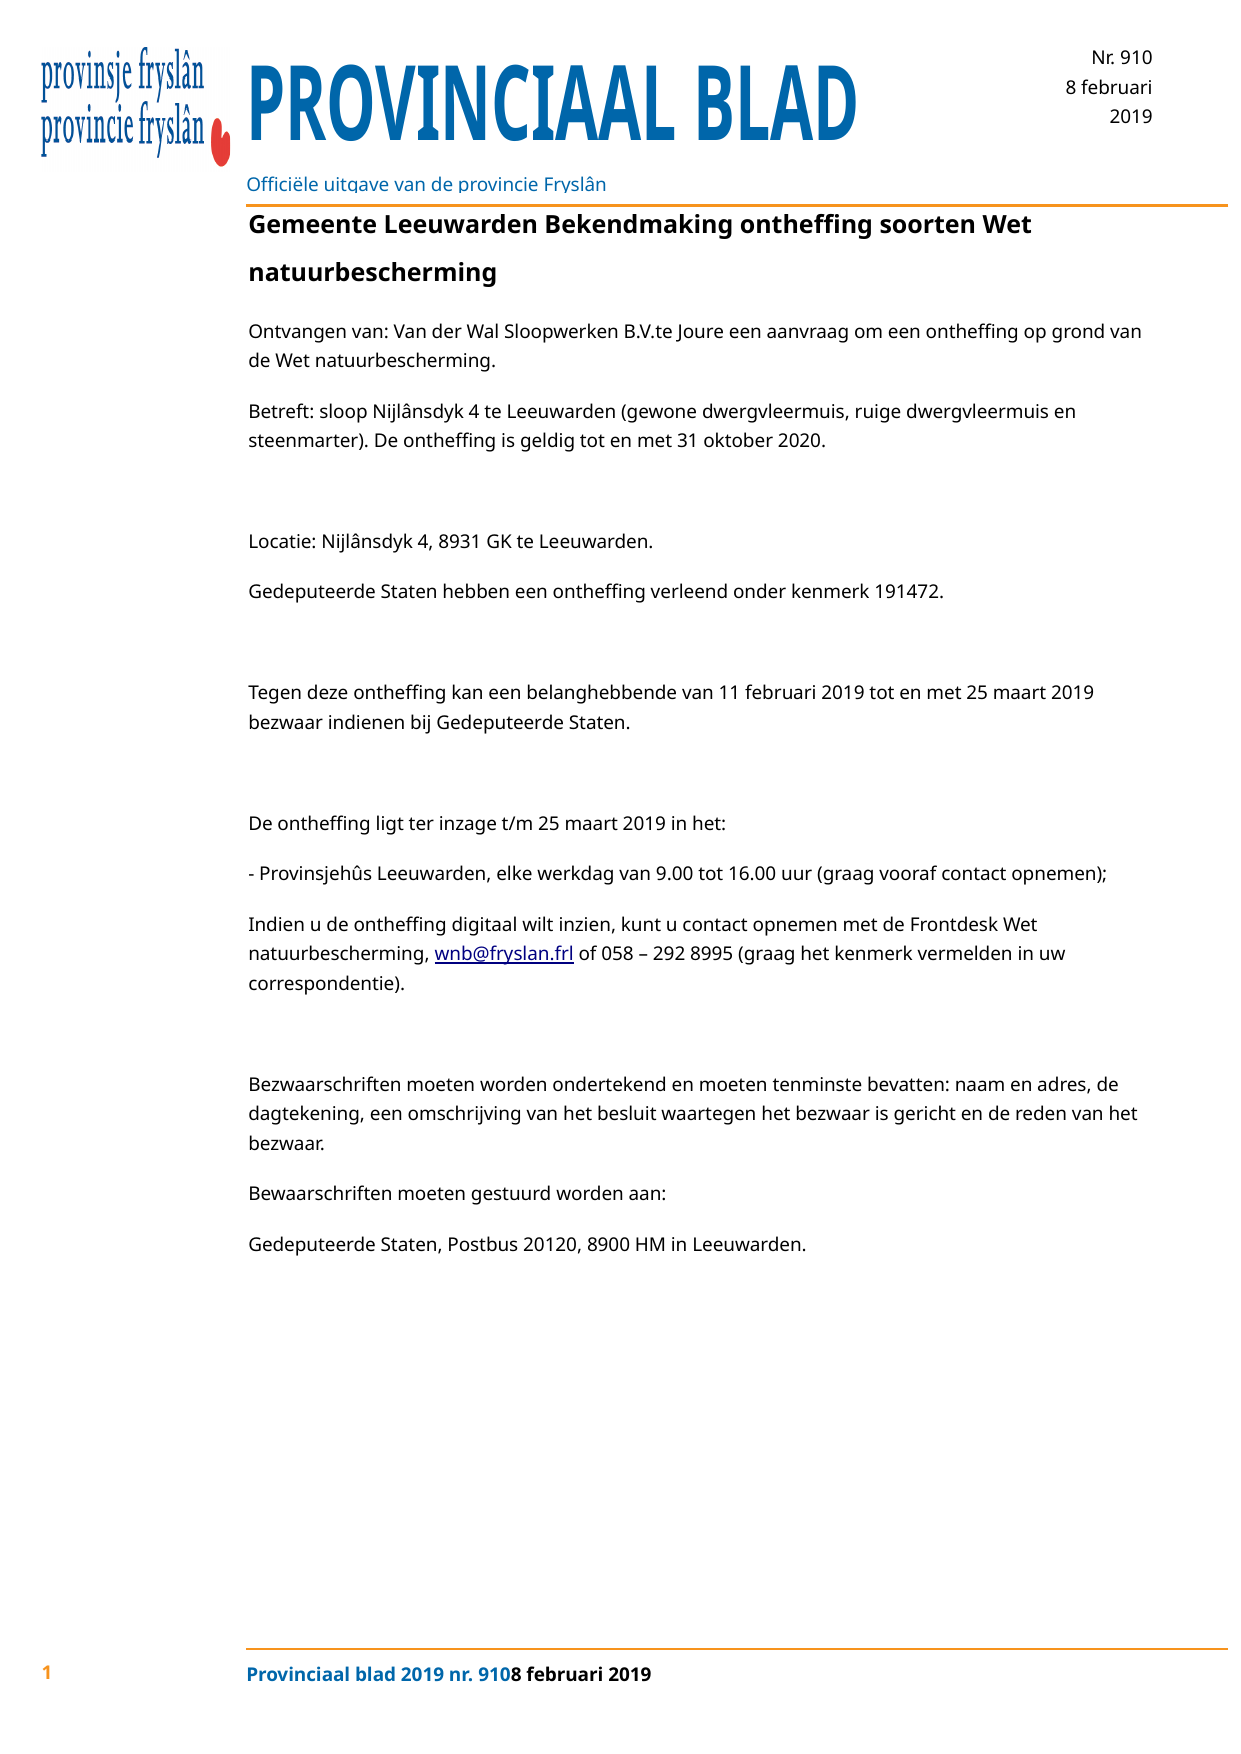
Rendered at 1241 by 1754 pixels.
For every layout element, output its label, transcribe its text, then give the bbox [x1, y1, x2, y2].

text Gedeputeerde Staten hebben een ontheffing verleend onder kenmerk 191472. [248, 579, 1152, 604]
text Bewaarschriften moeten gestuurd worden aan: [248, 1180, 1152, 1206]
text Gemeente Leeuwarden Bekendmaking ontheffing soorten Wet natuurbescherming [248, 207, 1152, 288]
text Locatie: Nijlânsdyk 4, 8931 GK te Leeuwarden. [248, 528, 1152, 554]
text Gedeputeerde Staten, Postbus 20120, 8900 HM in Leeuwarden. [248, 1231, 1152, 1257]
text - Provinsjehûs Leeuwarden, elke werkdag van 9.00 tot 16.00 uur (graag vooraf contact opnemen); [248, 860, 1152, 886]
picture [41, 47, 231, 172]
text Tegen deze ontheffing kan een belanghebbende van 11 februari 2019 tot en met 25 maart 2019 bezwaar indienen bij Gedeputeerde Staten. [248, 679, 1152, 735]
text Indien u de ontheffing digitaal wilt inzien, kunt u contact opnemen met de Frontdesk Wet natuurbescherming, wnb@fryslan.frl of 058 – 292 8995 (graag het kenmerk vermelden in uw correspondentie). [248, 911, 1152, 996]
text De ontheffing ligt ter inzage t/m 25 maart 2019 in het: [248, 810, 1152, 836]
text Bezwaarschriften moeten worden ondertekend en moeten tenminste bevatten: naam en adres, de dagtekening, een omschrijving van het besluit waartegen het bezwaar is gericht en de reden van het bezwaar. [248, 1071, 1152, 1156]
text Betreft: sloop Nijlânsdyk 4 te Leeuwarden (gewone dwergvleermuis, ruige dwergvleermuis en steenmarter). De ontheffing is geldig tot en met 31 oktober 2020. [248, 398, 1152, 453]
text Ontvangen van: Van der Wal Sloopwerken B.V.te Joure een aanvraag om een ontheffing op grond van de Wet natuurbescherming. [248, 318, 1152, 373]
